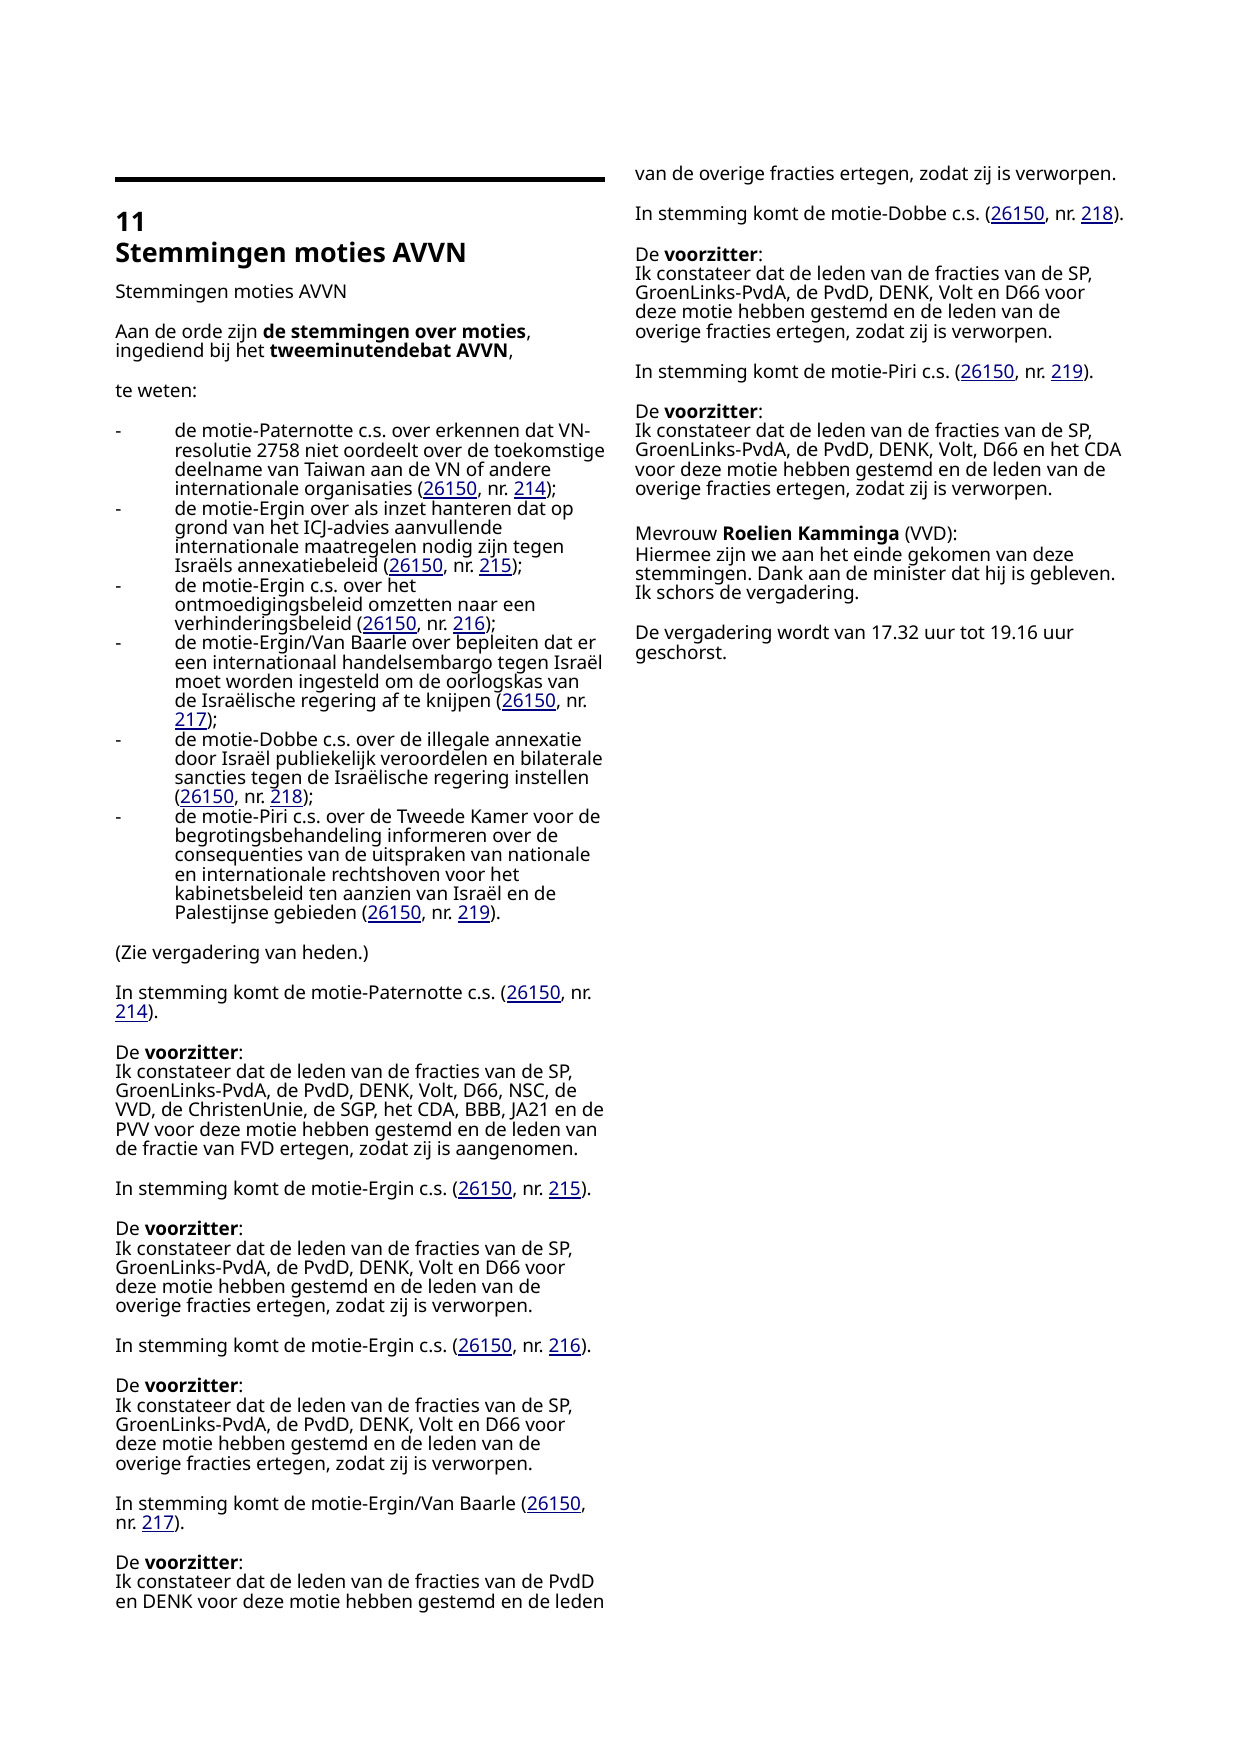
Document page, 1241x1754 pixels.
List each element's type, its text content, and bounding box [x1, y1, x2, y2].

text Stemmingen moties AVVN [115, 283, 605, 302]
text Ik constateer dat de leden van de fracties van de SP, GroenLinks-PvdA, de PvdD, DENK, Volt, D66, NSC, de VVD, de ChristenUnie, de SGP, het CDA, BBB, JA21 en de PVV voor deze motie hebben gestemd en de leden van de fractie van FVD ertegen, zodat zij is aangenomen. [115, 1063, 605, 1159]
list de motie-Dobbe c.s. over de illegale annexatie door Israël publiekelijk veroordelen en bilaterale sancties tegen de Israëlische regering instellen (26150, nr. 218); [115, 731, 605, 808]
text In stemming komt de motie-Ergin c.s. (26150, nr. 216). [115, 1337, 605, 1357]
text De voorzitter: [115, 1554, 605, 1573]
text van de overige fracties ertegen, zodat zij is verworpen. [635, 165, 1125, 184]
text Ik constateer dat de leden van de fracties van de SP, GroenLinks-PvdA, de PvdD, DENK, Volt en D66 voor deze motie hebben gestemd en de leden van de overige fracties ertegen, zodat zij is verworpen. [115, 1239, 605, 1317]
list de motie-Ergin c.s. over het ontmoedigingsbeleid omzetten naar een verhinderingsbeleid (26150, nr. 216); [115, 577, 605, 634]
text Hiermee zijn we aan het einde gekomen van deze stemmingen. Dank aan de minister dat hij is gebleven. Ik schors de vergadering. [635, 546, 1125, 603]
text De voorzitter: [635, 246, 1125, 265]
text Ik constateer dat de leden van de fracties van de SP, GroenLinks-PvdA, de PvdD, DENK, Volt, D66 en het CDA voor deze motie hebben gestemd en de leden van de overige fracties ertegen, zodat zij is verworpen. [635, 422, 1125, 499]
text De voorzitter: [115, 1220, 605, 1239]
text In stemming komt de motie-Dobbe c.s. (26150, nr. 218). [635, 205, 1125, 225]
text Stemmingen moties AVVN [115, 239, 605, 283]
list de motie-Paternotte c.s. over erkennen dat VN-resolutie 2758 niet oordeelt over de toekomstige deelname van Taiwan aan de VN of andere internationale organisaties (26150, nr. 214); [115, 422, 605, 499]
text In stemming komt de motie-Ergin c.s. (26150, nr. 215). [115, 1180, 605, 1199]
text Ik constateer dat de leden van de fracties van de PvdD en DENK voor deze motie hebben gestemd en de leden [115, 1573, 605, 1612]
text De vergadering wordt van 17.32 uur tot 19.16 uur geschorst. [635, 624, 1125, 663]
text (Zie vergadering van heden.) [115, 944, 605, 963]
text Mevrouw Roelien Kamminga (VVD): [635, 520, 1125, 546]
text De voorzitter: [115, 1377, 605, 1397]
list de motie-Ergin over als inzet hanteren dat op grond van het ICJ-advies aanvullende internationale maatregelen nodig zijn tegen Israëls annexatiebeleid (26150, nr. 215); [115, 499, 605, 577]
text De voorzitter: [115, 1044, 605, 1063]
text In stemming komt de motie-Ergin/Van Baarle (26150, nr. 217). [115, 1495, 605, 1533]
text De voorzitter: [635, 403, 1125, 422]
text Aan de orde zijn de stemmingen over moties, ingediend bij het tweeminutendebat AVVN, [115, 323, 605, 362]
text te weten: [115, 382, 605, 402]
list de motie-Piri c.s. over de Tweede Kamer voor de begrotingsbehandeling informeren over de consequenties van de uitspraken van nationale en internationale rechtshoven voor het kabinetsbeleid ten aanzien van Israël en de Palestijnse gebieden (26150, nr. 219). [115, 808, 605, 923]
list de motie-Ergin/Van Baarle over bepleiten dat er een internationaal handelsembargo tegen Israël moet worden ingesteld om de oorlogskas van de Israëlische regering af te knijpen (26150, nr. 217); [115, 634, 605, 731]
text In stemming komt de motie-Piri c.s. (26150, nr. 219). [635, 363, 1125, 382]
text In stemming komt de motie-Paternotte c.s. (26150, nr. 214). [115, 984, 605, 1023]
text Ik constateer dat de leden van de fracties van de SP, GroenLinks-PvdA, de PvdD, DENK, Volt en D66 voor deze motie hebben gestemd en de leden van de overige fracties ertegen, zodat zij is verworpen. [115, 1397, 605, 1474]
text Ik constateer dat de leden van de fracties van de SP, GroenLinks-PvdA, de PvdD, DENK, Volt en D66 voor deze motie hebben gestemd en de leden van de overige fracties ertegen, zodat zij is verworpen. [635, 265, 1125, 342]
text 11 [115, 203, 605, 239]
